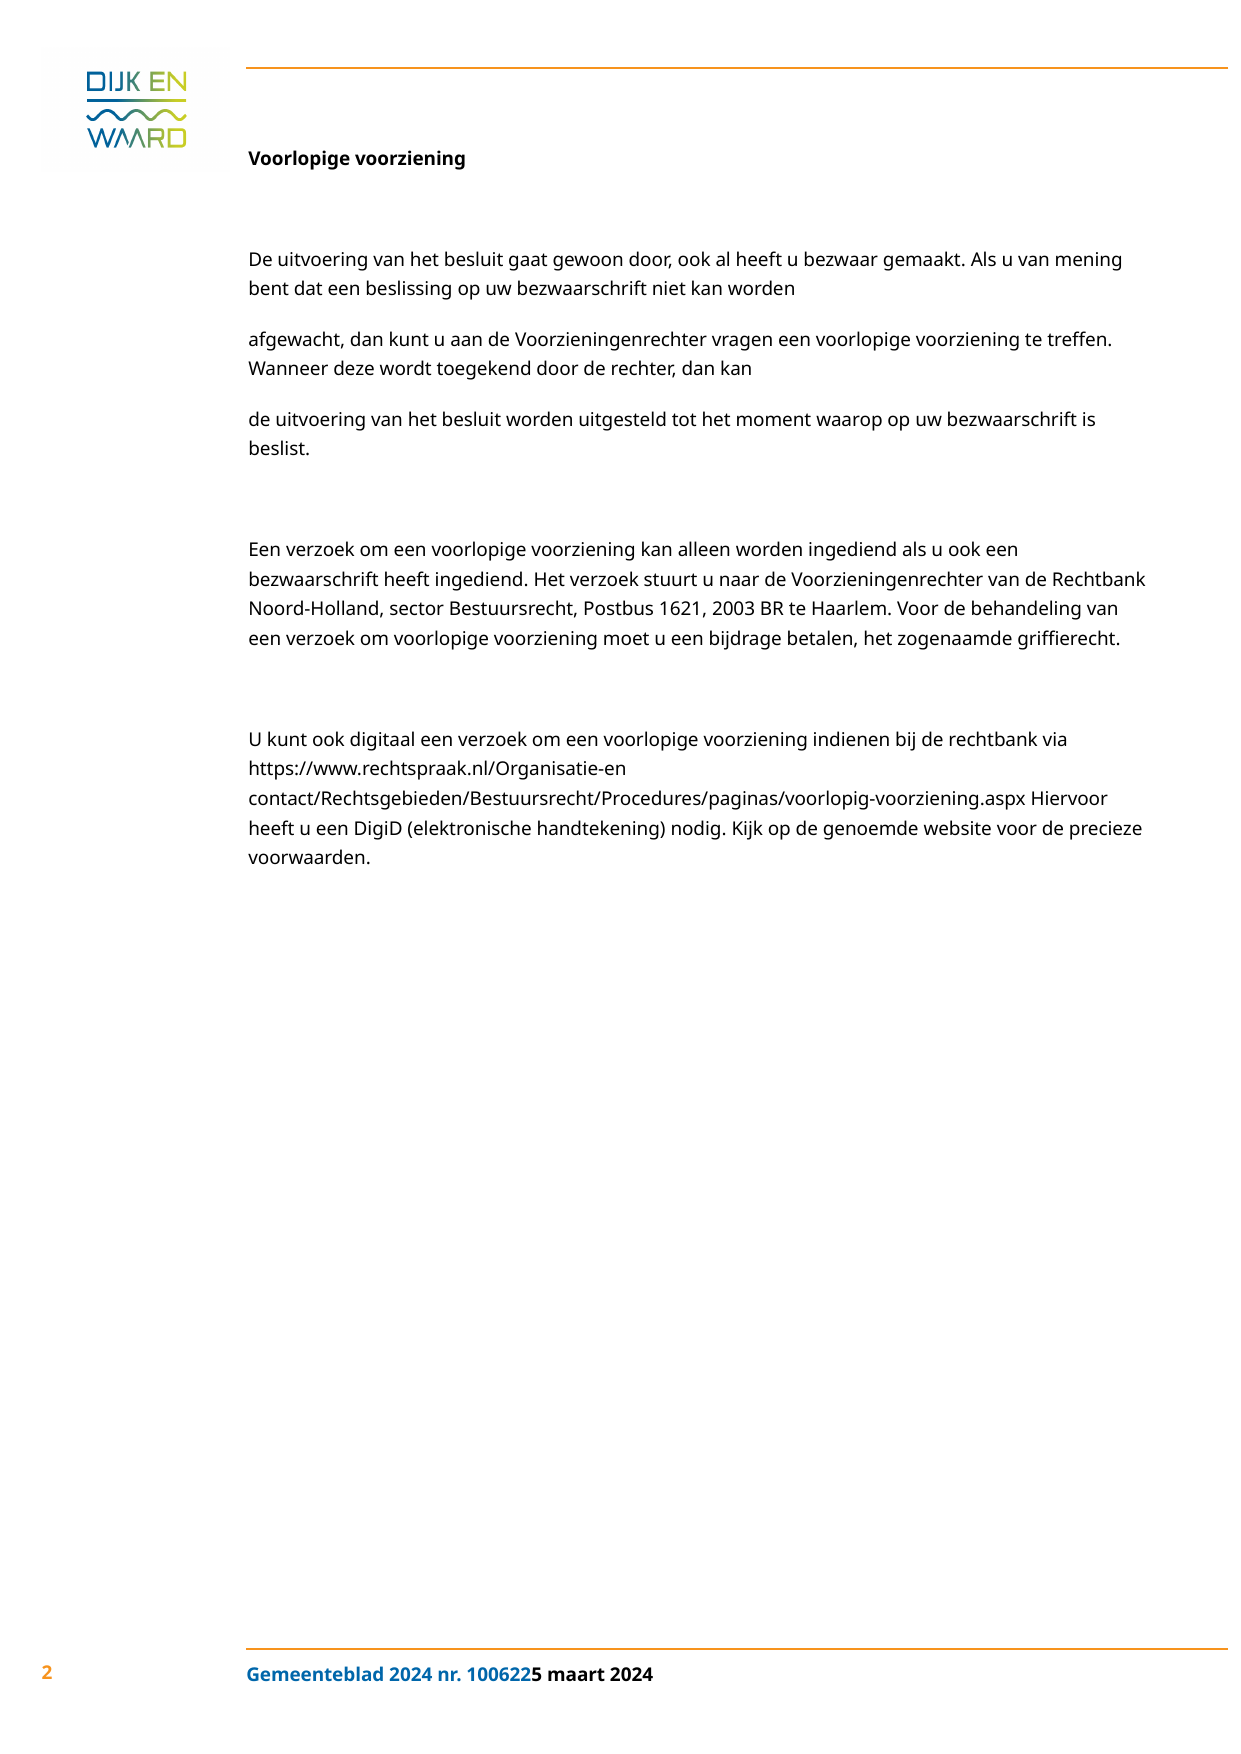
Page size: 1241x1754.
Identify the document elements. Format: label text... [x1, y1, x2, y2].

text De uitvoering van het besluit gaat gewoon door, ook al heeft u bezwaar gemaakt. Als u van mening bent dat een beslissing op uw bezwaarschrift niet kan worden [248, 246, 1152, 301]
text Een verzoek om een voorlopige voorziening kan alleen worden ingediend als u ook een bezwaarschrift heeft ingediend. Het verzoek stuurt u naar de Voorzieningenrechter van de Rechtbank Noord-Holland, sector Bestuursrecht, Postbus 1621, 2003 BR te Haarlem. Voor de behandeling van een verzoek om voorlopige voorziening moet u een bijdrage betalen, het zogenaamde griffierecht. [248, 536, 1152, 651]
text de uitvoering van het besluit worden uitgesteld tot het moment waarop op uw bezwaarschrift is beslist. [248, 406, 1152, 461]
picture [41, 47, 231, 172]
text Voorlopige voorziening [248, 145, 1152, 171]
text U kunt ook digitaal een verzoek om een voorlopige voorziening indienen bij de rechtbank via https://www.rechtspraak.nl/Organisatie-en contact/Rechtsgebieden/Bestuursrecht/Procedures/paginas/voorlopig-voorziening.aspx Hiervoor heeft u een DigiD (elektronische handtekening) nodig. Kijk op de genoemde website voor de precieze voorwaarden. [248, 726, 1152, 870]
text afgewacht, dan kunt u aan de Voorzieningenrechter vragen een voorlopige voorziening te treffen. Wanneer deze wordt toegekend door de rechter, dan kan [248, 326, 1152, 381]
